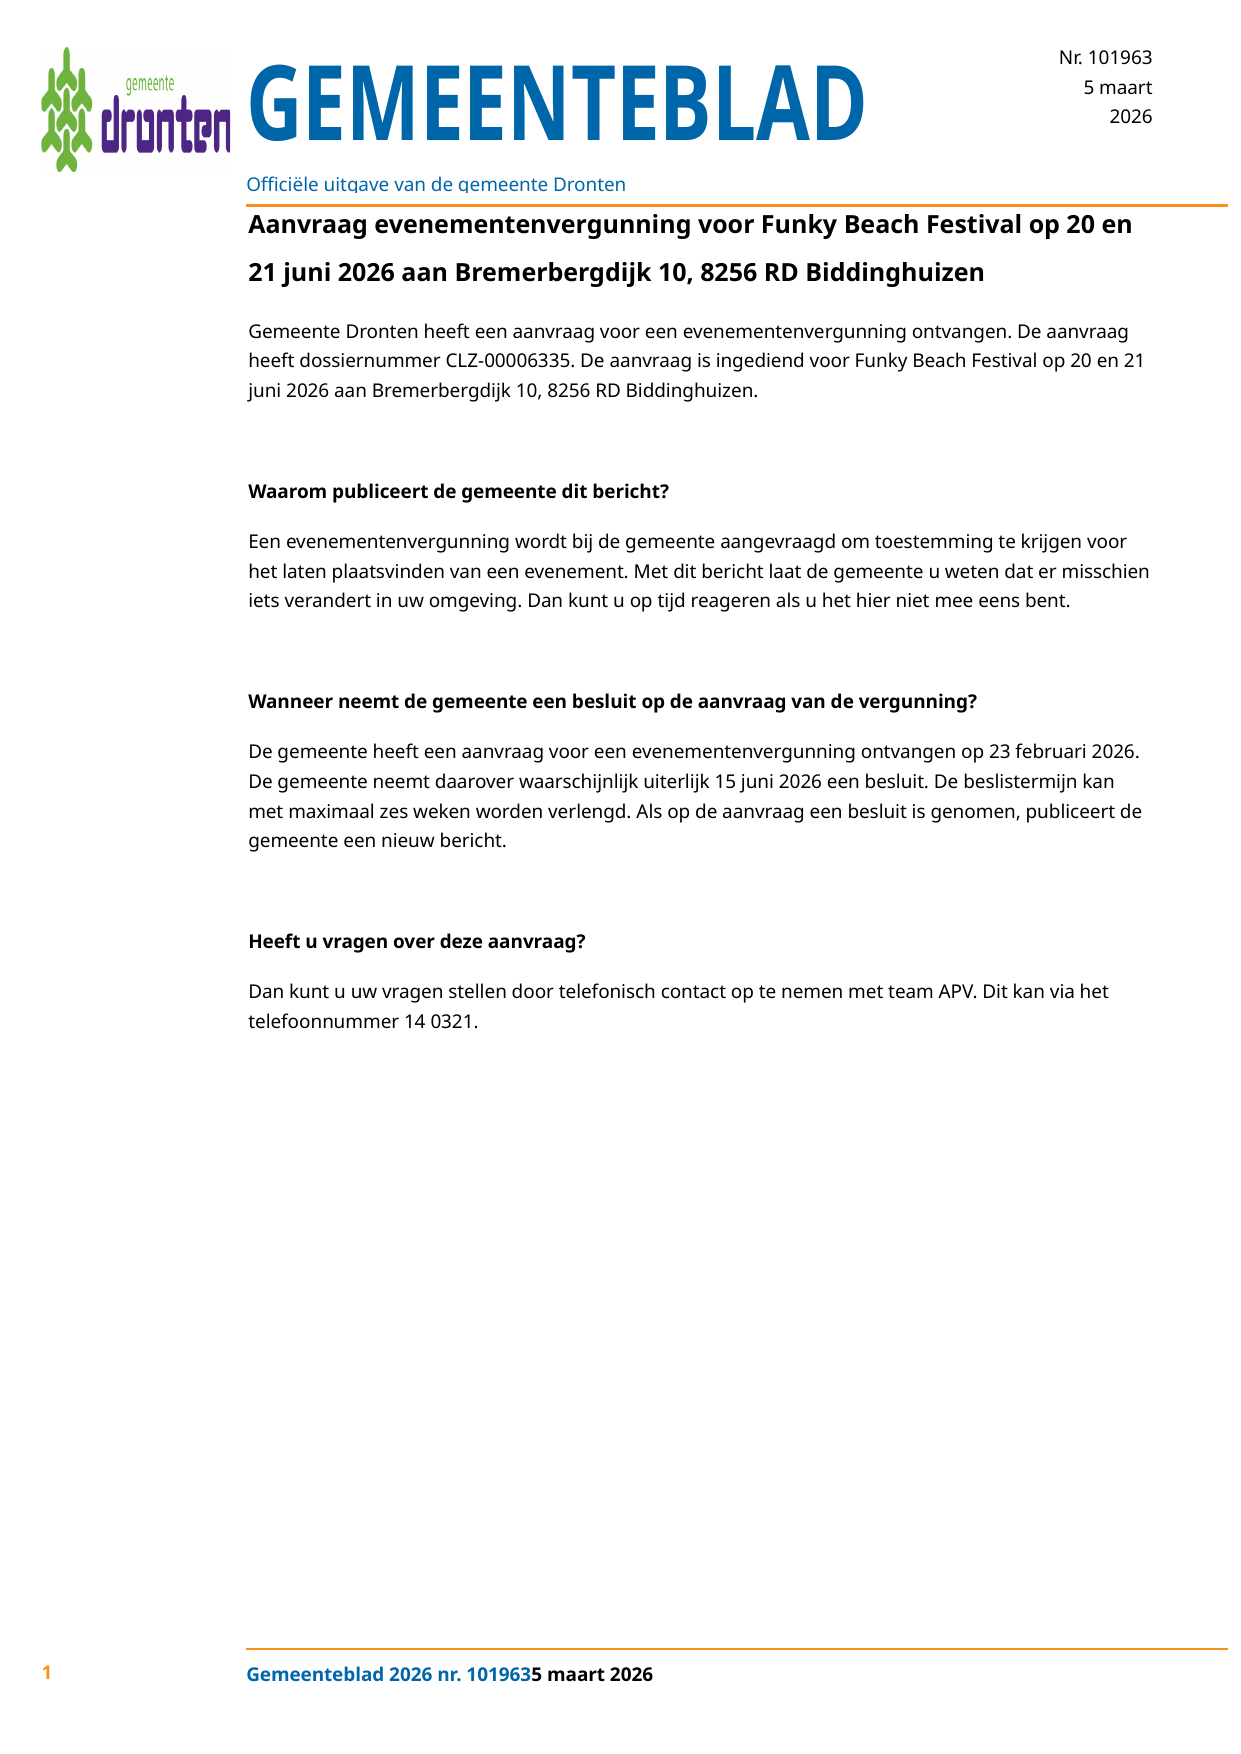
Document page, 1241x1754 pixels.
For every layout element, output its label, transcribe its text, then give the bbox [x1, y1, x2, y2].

text Gemeente Dronten heeft een aanvraag voor een evenementenvergunning ontvangen. De aanvraag heeft dossiernummer CLZ-00006335. De aanvraag is ingediend voor Funky Beach Festival op 20 en 21 juni 2026 aan Bremerbergdijk 10, 8256 RD Biddinghuizen. [248, 318, 1152, 403]
text Dan kunt u uw vragen stellen door telefonisch contact op te nemen met team APV. Dit kan via het telefoonnummer 14 0321. [248, 979, 1152, 1034]
text De gemeente heeft een aanvraag voor een evenementenvergunning ontvangen op 23 februari 2026. De gemeente neemt daarover waarschijnlijk uiterlijk 15 juni 2026 een besluit. De beslistermijn kan met maximaal zes weken worden verlengd. Als op de aanvraag een besluit is genomen, publiceert de gemeente een nieuw bericht. [248, 739, 1152, 853]
text Een evenementenvergunning wordt bij de gemeente aangevraagd om toestemming te krijgen voor het laten plaatsvinden van een evenement. Met dit bericht laat de gemeente u weten dat er misschien iets verandert in uw omgeving. Dan kunt u op tijd reageren als u het hier niet mee eens bent. [248, 528, 1152, 613]
text Wanneer neemt de gemeente een besluit op de aanvraag van de vergunning? [248, 688, 1152, 714]
text Aanvraag evenementenvergunning voor Funky Beach Festival op 20 en 21 juni 2026 aan Bremerbergdijk 10, 8256 RD Biddinghuizen [248, 207, 1152, 288]
text Waarom publiceert de gemeente dit bericht? [248, 478, 1152, 504]
text Heeft u vragen over deze aanvraag? [248, 928, 1152, 954]
picture [41, 47, 231, 172]
